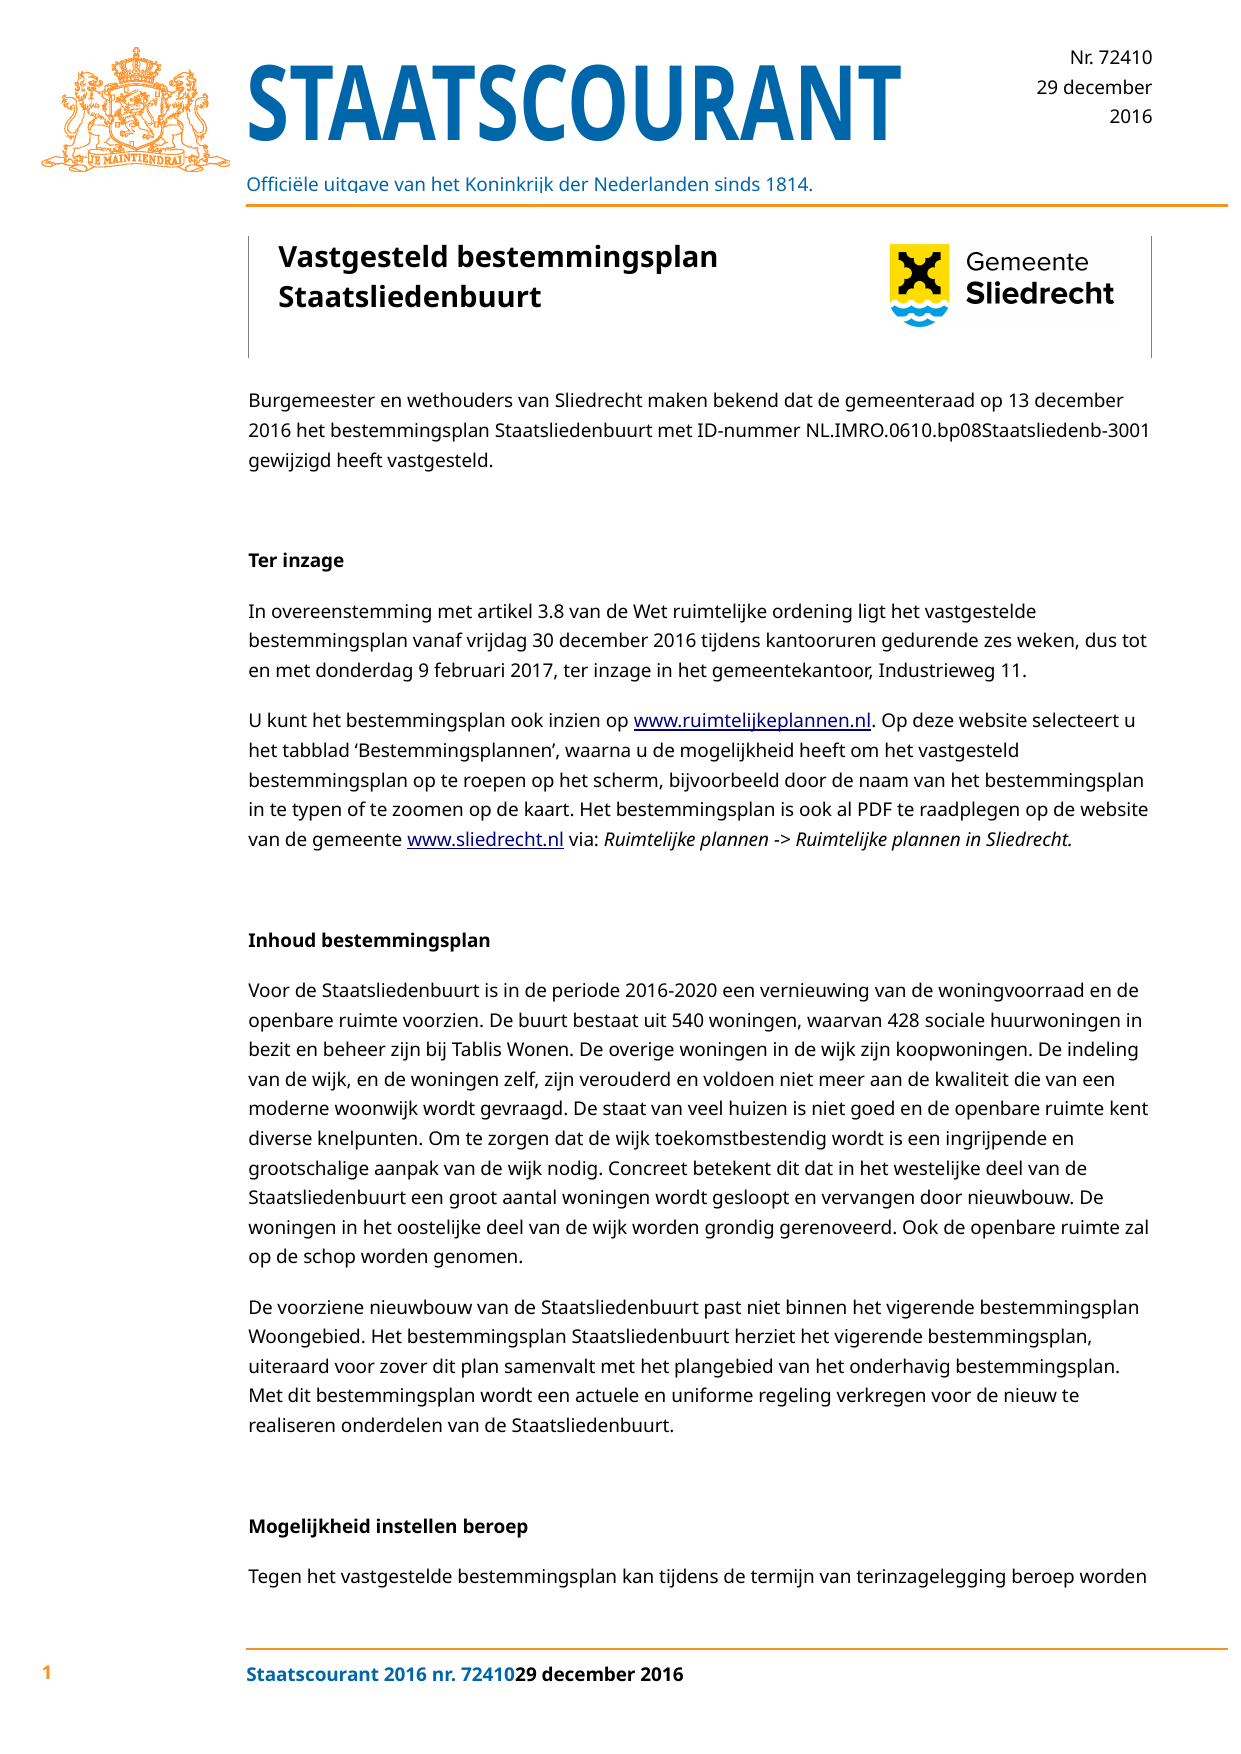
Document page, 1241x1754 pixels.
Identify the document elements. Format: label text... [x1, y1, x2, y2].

table_header [850, 333, 1151, 358]
table_header Vastgesteld bestemmingsplan Staatsliedenbuurt [249, 236, 850, 358]
table_header [850, 236, 882, 332]
text Inhoud bestemmingsplan [248, 927, 1152, 953]
text De voorziene nieuwbouw van de Staatsliedenbuurt past niet binnen het vigerende bestemmingsplan Woongebied. Het bestemmingsplan Staatsliedenbuurt herziet het vigerende bestemmingsplan, uiteraard voor zover dit plan samenvalt met het plangebied van het onderhavig bestemmingsplan. Met dit bestemmingsplan wordt een actuele en uniforme regeling verkregen voor de nieuw te realiseren onderdelen van de Staatsliedenbuurt. [248, 1294, 1152, 1438]
table_header [1119, 236, 1151, 332]
text Ter inzage [248, 548, 1152, 573]
text Voor de Staatsliedenbuurt is in de periode 2016-2020 een vernieuwing van de woningvoorraad en de openbare ruimte voorzien. De buurt bestaat uit 540 woningen, waarvan 428 sociale huurwoningen in bezit en beheer zijn bij Tablis Wonen. De overige woningen in de wijk zijn koopwoningen. De indeling van de wijk, en de woningen zelf, zijn verouderd en voldoen niet meer aan de kwaliteit die van een moderne woonwijk wordt gevraagd. De staat van veel huizen is niet goed en de openbare ruimte kent diverse knelpunten. Om te zorgen dat de wijk toekomstbestendig wordt is een ingrijpende en grootschalige aanpak van de wijk nodig. Concreet betekent dit dat in het westelijke deel van de Staatsliedenbuurt een groot aantal woningen wordt gesloopt en vervangen door nieuwbouw. De woningen in het oostelijke deel van de wijk worden grondig gerenoveerd. Ook de openbare ruimte zal op de schop worden genomen. [248, 977, 1152, 1269]
picture [882, 236, 1119, 333]
text Mogelijkheid instellen beroep [248, 1513, 1152, 1539]
text Burgemeester en wethouders van Sliedrecht maken bekend dat de gemeenteraad op 13 december 2016 het bestemmingsplan Staatsliedenbuurt met ID-nummer NL.IMRO.0610.bp08Staatsliedenb-3001 gewijzigd heeft vastgesteld. [248, 388, 1152, 473]
text In overeenstemming met artikel 3.8 van de Wet ruimtelijke ordening ligt het vastgestelde bestemmingsplan vanaf vrijdag 30 december 2016 tijdens kantooruren gedurende zes weken, dus tot en met donderdag 9 februari 2017, ter inzage in het gemeentekantoor, Industrieweg 11. [248, 598, 1152, 683]
picture [41, 47, 231, 172]
text Tegen het vastgestelde bestemmingsplan kan tijdens de termijn van terinzagelegging beroep worden [248, 1563, 1152, 1589]
text U kunt het bestemmingsplan ook inzien op www.ruimtelijkeplannen.nl. Op deze website selecteert u het tabblad ‘Bestemmingsplannen’, waarna u de mogelijkheid heeft om het vastgesteld bestemmingsplan op te roepen op het scherm, bijvoorbeeld door de naam van het bestemmingsplan in te typen of te zoomen op de kaart. Het bestemmingsplan is ook al PDF te raadplegen op de website van de gemeente www.sliedrecht.nl via: Ruimtelijke plannen -> Ruimtelijke plannen in Sliedrecht. [248, 708, 1152, 852]
